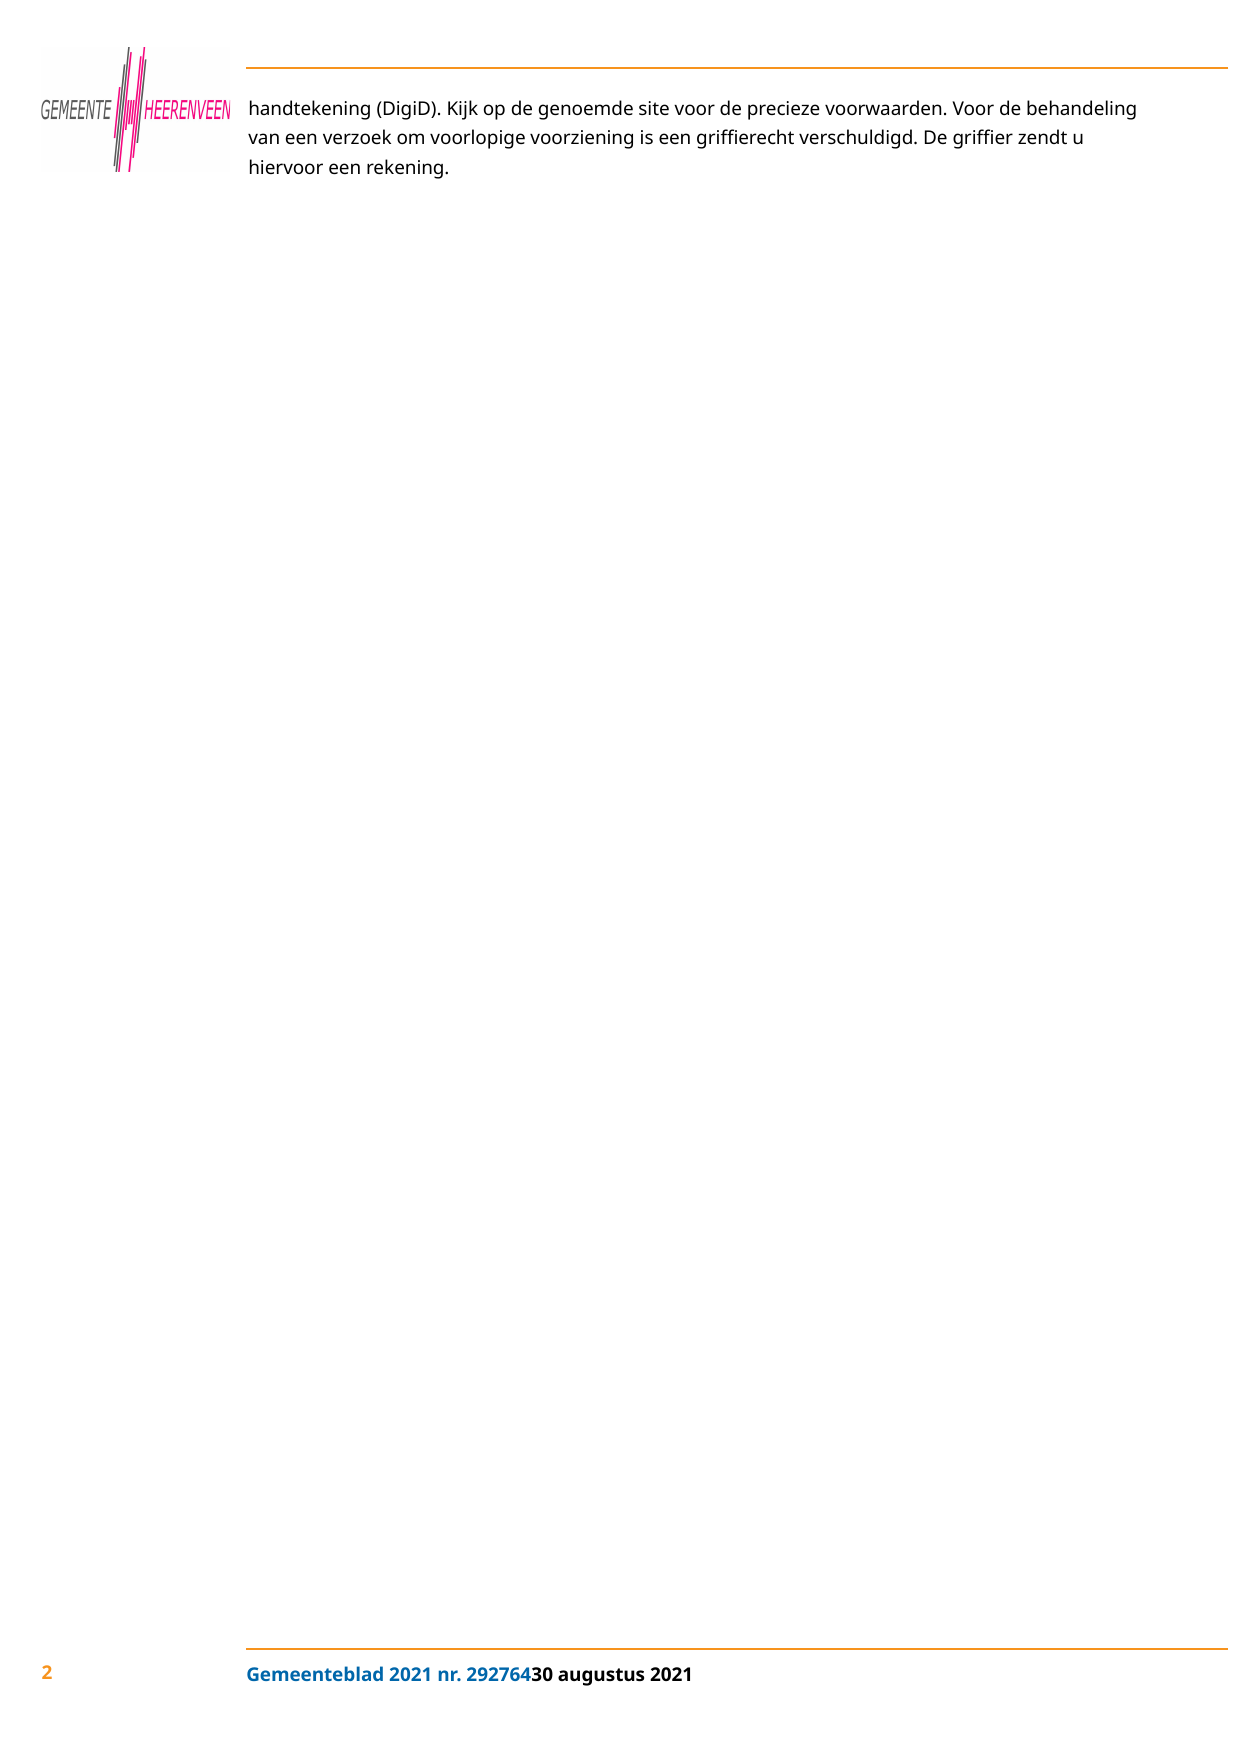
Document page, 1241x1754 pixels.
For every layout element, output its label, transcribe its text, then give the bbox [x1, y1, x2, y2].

picture [41, 47, 231, 172]
text handtekening (DigiD). Kijk op de genoemde site voor de precieze voorwaarden. Voor de behandeling van een verzoek om voorlopige voorziening is een griffierecht verschuldigd. De griffier zendt u hiervoor een rekening. [248, 95, 1152, 180]
